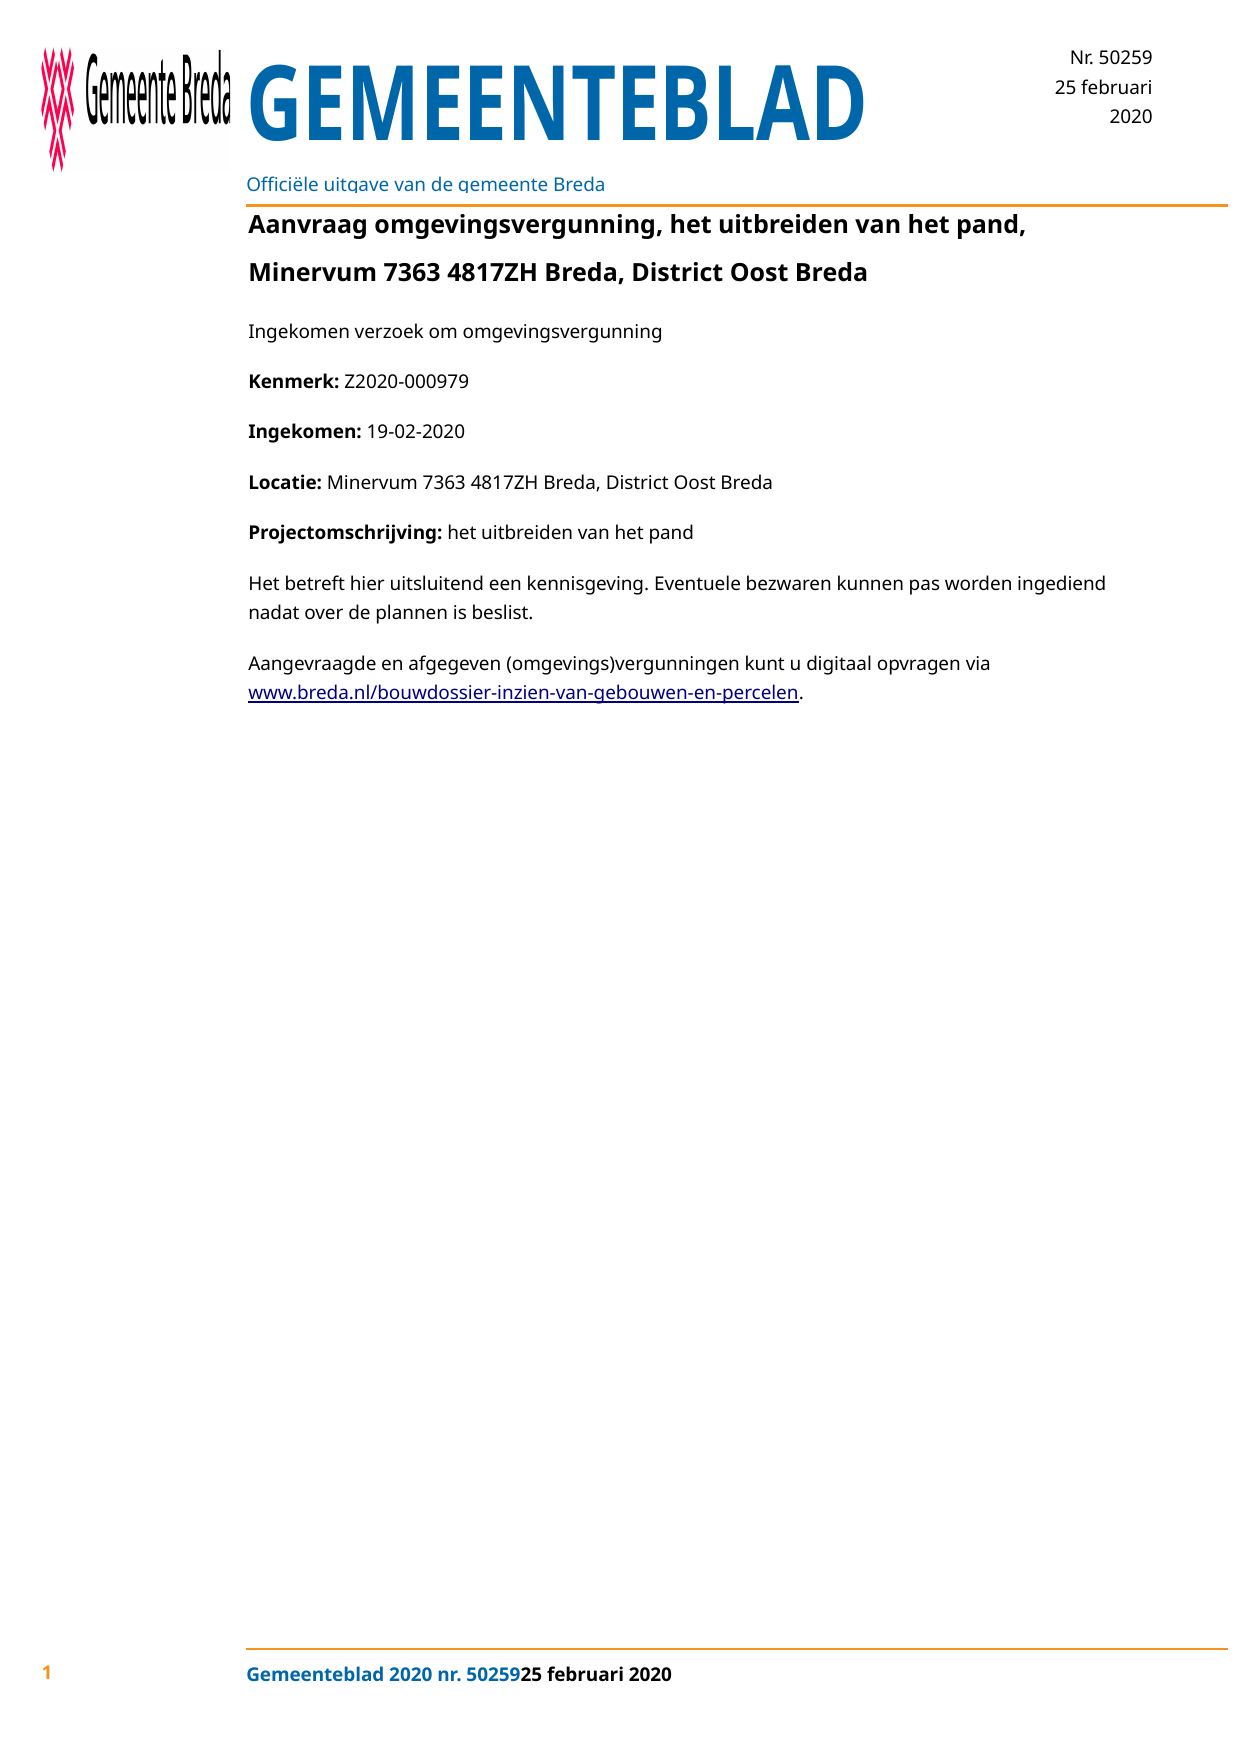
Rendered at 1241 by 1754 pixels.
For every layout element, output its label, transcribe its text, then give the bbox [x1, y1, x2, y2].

text Kenmerk: Z2020-000979 [248, 368, 1152, 394]
text Het betreft hier uitsluitend een kennisgeving. Eventuele bezwaren kunnen pas worden ingediend nadat over de plannen is beslist. [248, 570, 1152, 625]
text Aanvraag omgevingsvergunning, het uitbreiden van het pand, Minervum 7363 4817ZH Breda, District Oost Breda [248, 207, 1152, 288]
text Locatie: Minervum 7363 4817ZH Breda, District Oost Breda [248, 469, 1152, 495]
text Ingekomen verzoek om omgevingsvergunning [248, 318, 1152, 344]
text Aangevraagde en afgegeven (omgevings)vergunningen kunt u digitaal opvragen via www.breda.nl/bouwdossier-inzien-van-gebouwen-en-percelen. [248, 650, 1152, 705]
text Projectomschrijving: het uitbreiden van het pand [248, 519, 1152, 545]
text Ingekomen: 19-02-2020 [248, 419, 1152, 444]
picture [41, 47, 231, 172]
